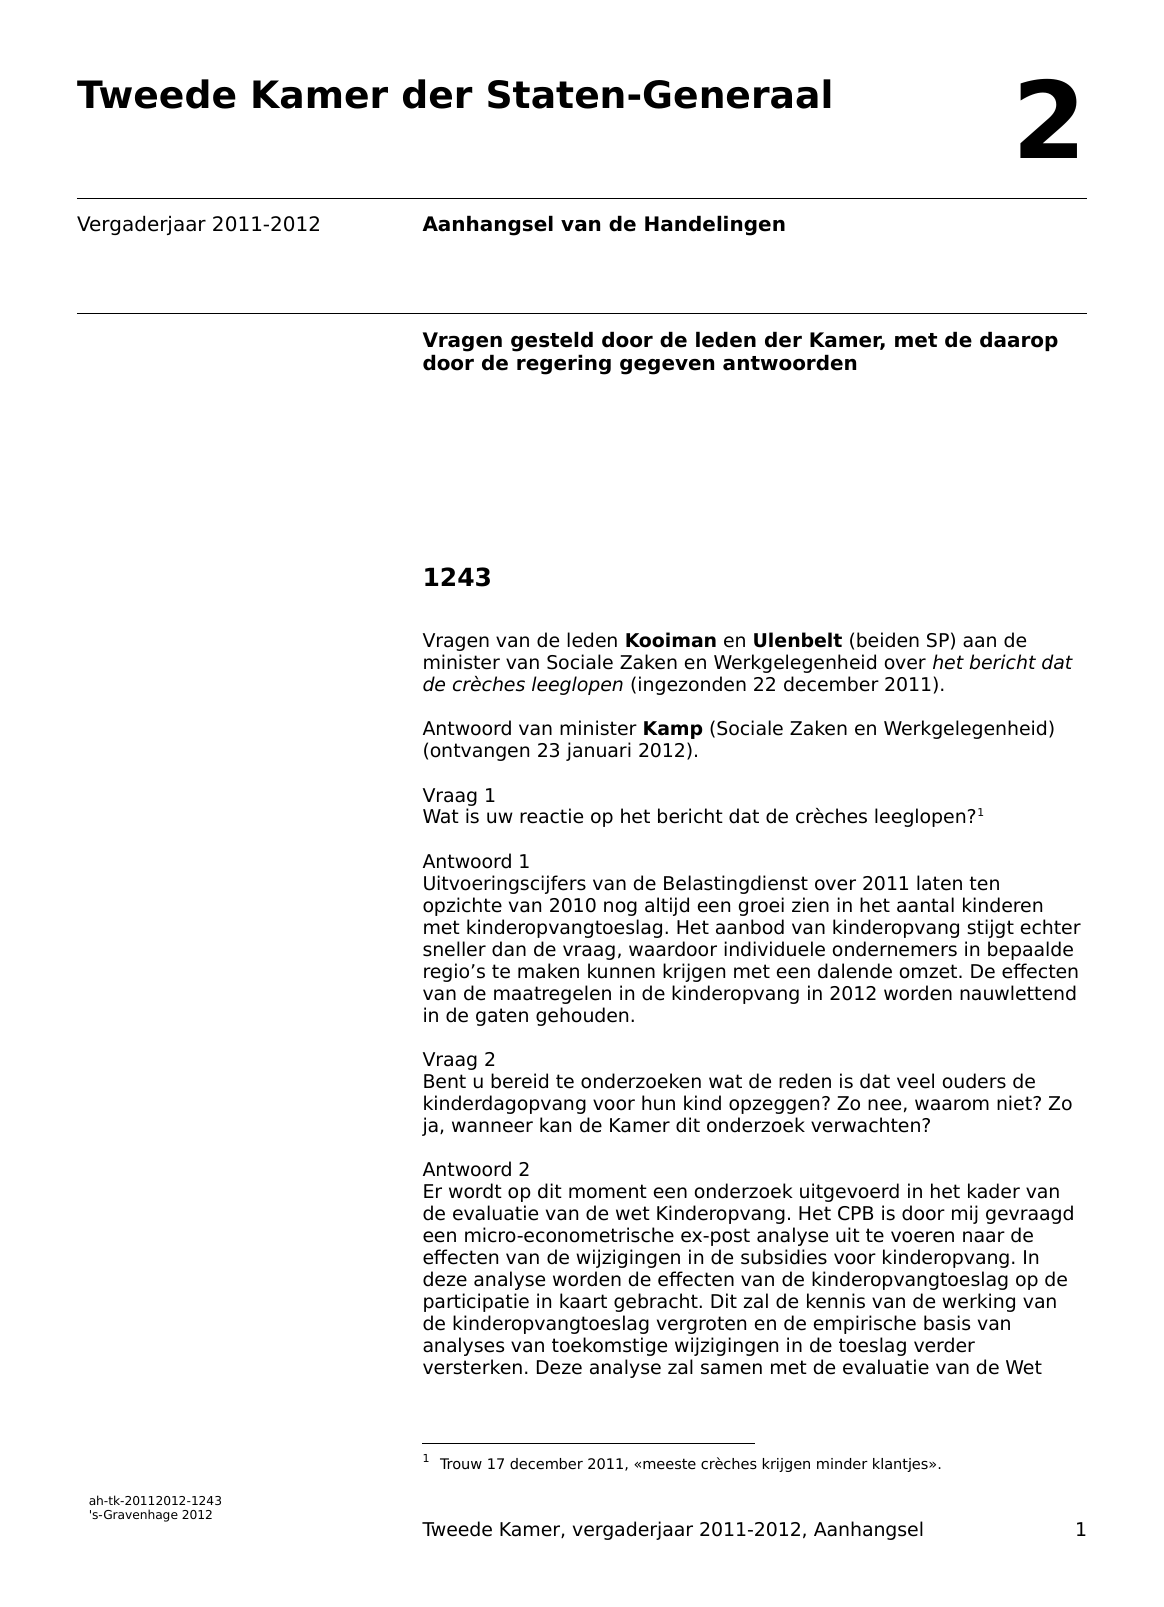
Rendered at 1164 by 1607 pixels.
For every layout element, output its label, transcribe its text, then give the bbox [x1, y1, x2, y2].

table_cell Vergaderjaar 2011-2012 [77, 199, 422, 313]
text Antwoord 1 [422, 851, 1087, 873]
table_cell Aanhangsel van de Handelingen [422, 199, 1087, 313]
text 's-Gravenhage 2012 [88, 1508, 323, 1522]
text Antwoord 2 [422, 1159, 1087, 1181]
text Uitvoeringscijfers van de Belastingdienst over 2011 laten ten opzichte van 2010 nog altijd een groei zien in het aantal kinderen met kinderopvangtoeslag. Het aanbod van kinderopvang stijgt echter sneller dan de vraag, waardoor individuele ondernemers in bepaalde regio’s te maken kunnen krijgen met een dalende omzet. De effecten van de maatregelen in de kinderopvang in 2012 worden nauwlettend in de gaten gehouden. [422, 873, 1087, 1026]
text Er wordt op dit moment een onderzoek uitgevoerd in het kader van de evaluatie van de wet Kinderopvang. Het CPB is door mij gevraagd een micro-econometrische ex-post analyse uit te voeren naar de effecten van de wijzigingen in de subsidies voor kinderopvang. In deze analyse worden de effecten van de kinderopvangtoeslag op de participatie in kaart gebracht. Dit zal de kennis van de werking van de kinderopvangtoeslag vergroten en de empirische basis van analyses van toekomstige wijzigingen in de toeslag verder versterken. Deze analyse zal samen met de evaluatie van de Wet [422, 1181, 1087, 1378]
table_cell Vragen gesteld door de leden der Kamer, met de daarop door de regering gegeven antwoorden [422, 314, 1087, 375]
table_header Tweede Kamer der Staten-Generaal [77, 59, 886, 198]
table_header 2 [886, 59, 1087, 198]
text Vragen van de leden Kooiman en Ulenbelt (beiden SP) aan de minister van Sociale Zaken en Werkgelegenheid over het bericht dat de crèches leeglopen (ingezonden 22 december 2011). [422, 630, 1087, 696]
table_cell [77, 314, 422, 375]
text 1243 [422, 563, 1087, 592]
text Wat is uw reactie op het bericht dat de crèches leeglopen? [422, 806, 1087, 828]
text Vraag 2 [422, 1049, 1087, 1071]
text Antwoord van minister Kamp (Sociale Zaken en Werkgelegenheid) (ontvangen 23 januari 2012). [422, 718, 1087, 762]
text Bent u bereid te onderzoeken wat de reden is dat veel ouders de kinderdagopvang voor hun kind opzeggen? Zo nee, waarom niet? Zo ja, wanneer kan de Kamer dit onderzoek verwachten? [422, 1071, 1087, 1137]
text Trouw 17 december 2011, «meeste crèches krijgen minder klantjes». [422, 1452, 1087, 1474]
text Vraag 1 [422, 784, 1087, 806]
text ah-tk-20112012-1243 [88, 1494, 323, 1508]
